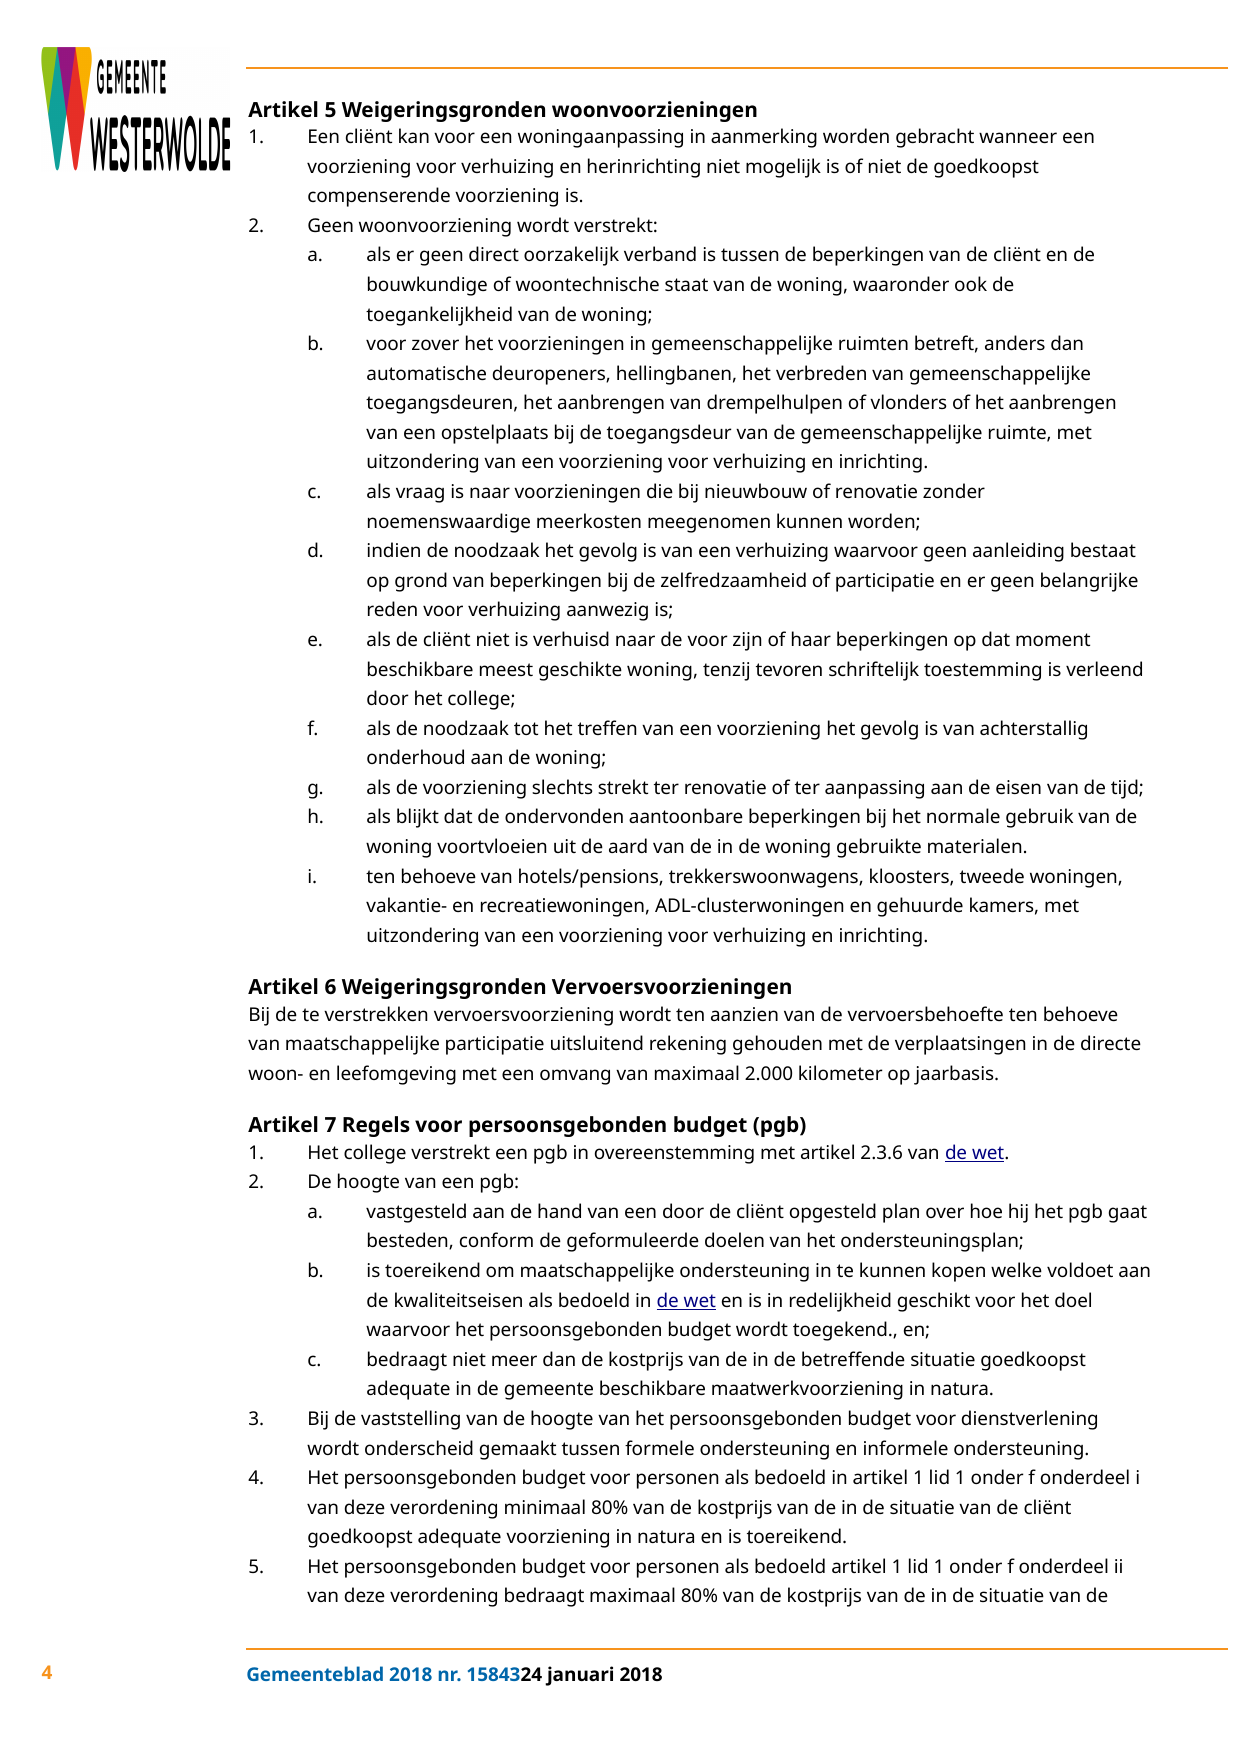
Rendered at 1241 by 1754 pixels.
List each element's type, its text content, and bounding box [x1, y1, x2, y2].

list Het persoonsgebonden budget voor personen als bedoeld artikel 1 lid 1 onder f onderdeel ii van deze verordening bedraagt maximaal 80% van de kostprijs van de in de situatie van de [248, 1553, 1152, 1608]
list Een cliënt kan voor een woningaanpassing in aanmerking worden gebracht wanneer een voorziening voor verhuizing en herinrichting niet mogelijk is of niet de goedkoopst compenserende voorziening is. [248, 123, 1152, 208]
list als blijkt dat de ondervonden aantoonbare beperkingen bij het normale gebruik van de woning voortvloeien uit de aard van de in de woning gebruikte materialen. [307, 804, 1152, 859]
text Bij de te verstrekken vervoersvoorziening wordt ten aanzien van de vervoersbehoefte ten behoeve van maatschappelijke participatie uitsluitend rekening gehouden met de verplaatsingen in de directe woon- en leefomgeving met een omvang van maximaal 2.000 kilometer op jaarbasis. [248, 1001, 1152, 1086]
list Bij de vaststelling van de hoogte van het persoonsgebonden budget voor dienstverlening wordt onderscheid gemaakt tussen formele ondersteuning en informele ondersteuning. [248, 1405, 1152, 1460]
list Het college verstrekt een pgb in overeenstemming met artikel 2.3.6 van de wet. [248, 1139, 1152, 1164]
list als er geen direct oorzakelijk verband is tussen de beperkingen van de cliënt en de bouwkundige of woontechnische staat van de woning, waaronder ook de toegankelijkheid van de woning; [307, 242, 1152, 326]
list als de noodzaak tot het treffen van een voorziening het gevolg is van achterstallig onderhoud aan de woning; [307, 715, 1152, 770]
text Artikel 6 Weigeringsgronden Vervoersvoorzieningen [248, 972, 1152, 1001]
list Het persoonsgebonden budget voor personen als bedoeld in artikel 1 lid 1 onder f onderdeel i van deze verordening minimaal 80% van de kostprijs van de in de situatie van de cliënt goedkoopst adequate voorziening in natura en is toereikend. [248, 1464, 1152, 1549]
text Artikel 5 Weigeringsgronden woonvoorzieningen [248, 95, 1152, 123]
list De hoogte van een pgb: [248, 1168, 1152, 1194]
list voor zover het voorzieningen in gemeenschappelijke ruimten betreft, anders dan automatische deuropeners, hellingbanen, het verbreden van gemeenschappelijke toegangsdeuren, het aanbrengen van drempelhulpen of vlonders of het aanbrengen van een opstelplaats bij de toegangsdeur van de gemeenschappelijke ruimte, met uitzondering van een voorziening voor verhuizing en inrichting. [307, 330, 1152, 474]
list als de voorziening slechts strekt ter renovatie of ter aanpassing aan de eisen van de tijd; [307, 774, 1152, 800]
list is toereikend om maatschappelijke ondersteuning in te kunnen kopen welke voldoet aan de kwaliteitseisen als bedoeld in de wet en is in redelijkheid geschikt voor het doel waarvoor het persoonsgebonden budget wordt toegekend., en; [307, 1257, 1152, 1342]
list bedraagt niet meer dan de kostprijs van de in de betreffende situatie goedkoopst adequate in de gemeente beschikbare maatwerkvoorziening in natura. [307, 1346, 1152, 1401]
text Artikel 7 Regels voor persoonsgebonden budget (pgb) [248, 1110, 1152, 1139]
list vastgesteld aan de hand van een door de cliënt opgesteld plan over hoe hij het pgb gaat besteden, conform de geformuleerde doelen van het ondersteuningsplan; [307, 1198, 1152, 1253]
picture [41, 47, 231, 172]
list indien de noodzaak het gevolg is van een verhuizing waarvoor geen aanleiding bestaat op grond van beperkingen bij de zelfredzaamheid of participatie en er geen belangrijke reden voor verhuizing aanwezig is; [307, 537, 1152, 622]
list Geen woonvoorziening wordt verstrekt: [248, 212, 1152, 238]
list ten behoeve van hotels/pensions, trekkerswoonwagens, kloosters, tweede woningen, vakantie- en recreatiewoningen, ADL-clusterwoningen en gehuurde kamers, met uitzondering van een voorziening voor verhuizing en inrichting. [307, 863, 1152, 948]
list als vraag is naar voorzieningen die bij nieuwbouw of renovatie zonder noemenswaardige meerkosten meegenomen kunnen worden; [307, 478, 1152, 533]
list als de cliënt niet is verhuisd naar de voor zijn of haar beperkingen op dat moment beschikbare meest geschikte woning, tenzij tevoren schriftelijk toestemming is verleend door het college; [307, 626, 1152, 711]
